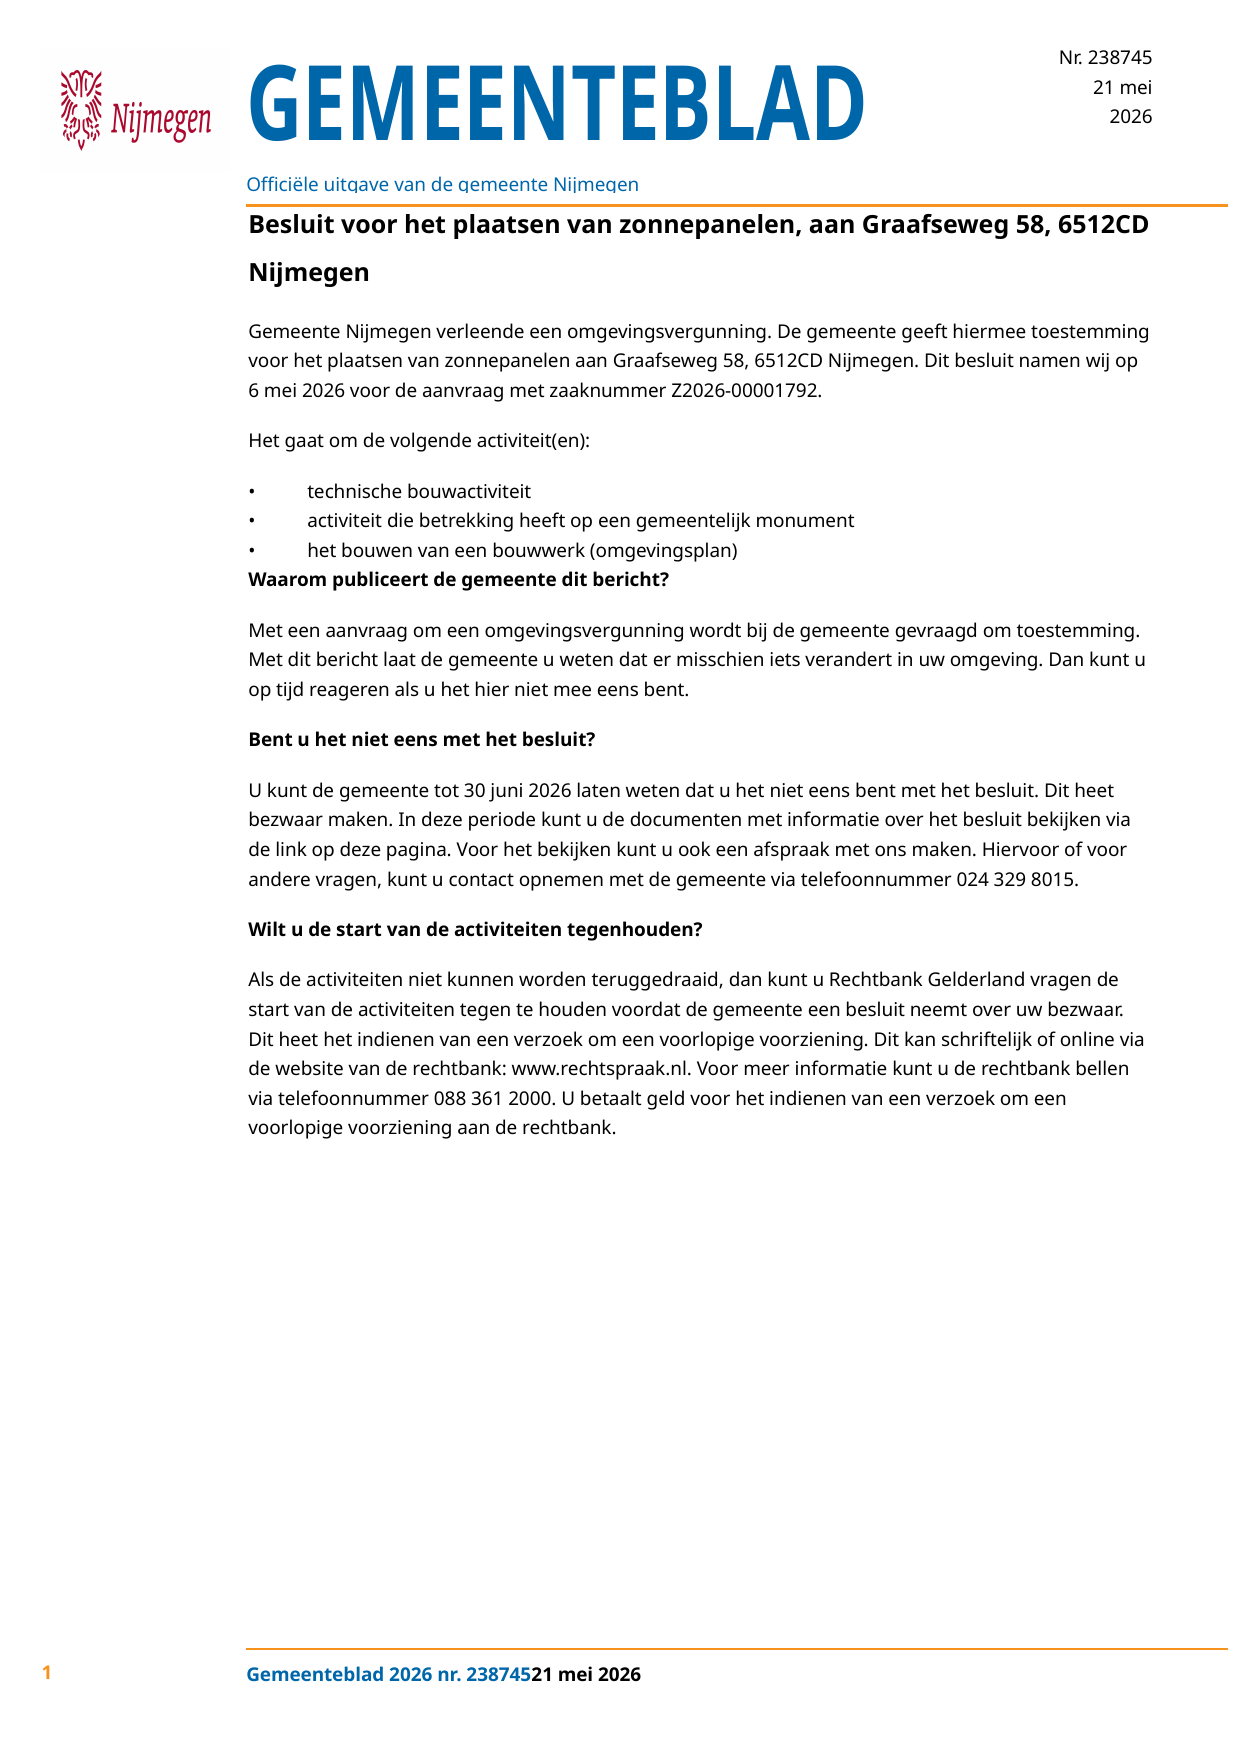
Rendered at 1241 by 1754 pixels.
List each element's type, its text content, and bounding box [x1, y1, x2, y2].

text Als de activiteiten niet kunnen worden teruggedraaid, dan kunt u Rechtbank Gelderland vragen de start van de activiteiten tegen te houden voordat de gemeente een besluit neemt over uw bezwaar. Dit heet het indienen van een verzoek om een voorlopige voorziening. Dit kan schriftelijk of online via de website van de rechtbank: www.rechtspraak.nl. Voor meer informatie kunt u de rechtbank bellen via telefoonnummer 088 361 2000. U betaalt geld voor het indienen van een verzoek om een voorlopige voorziening aan de rechtbank. [248, 967, 1152, 1140]
text Wilt u de start van de activiteiten tegenhouden? [248, 916, 1152, 942]
text U kunt de gemeente tot 30 juni 2026 laten weten dat u het niet eens bent met het besluit. Dit heet bezwaar maken. In deze periode kunt u de documenten met informatie over het besluit bekijken via de link op deze pagina. Voor het bekijken kunt u ook een afspraak met ons maken. Hiervoor of voor andere vragen, kunt u contact opnemen met de gemeente via telefoonnummer 024 329 8015. [248, 777, 1152, 892]
text Met een aanvraag om een omgevingsvergunning wordt bij de gemeente gevraagd om toestemming. Met dit bericht laat de gemeente u weten dat er misschien iets verandert in uw omgeving. Dan kunt u op tijd reageren als u het hier niet mee eens bent. [248, 617, 1152, 702]
text Gemeente Nijmegen verleende een omgevingsvergunning. De gemeente geeft hiermee toestemming voor het plaatsen van zonnepanelen aan Graafseweg 58, 6512CD Nijmegen. Dit besluit namen wij op 6 mei 2026 voor de aanvraag met zaaknummer Z2026-00001792. [248, 318, 1152, 403]
text Bent u het niet eens met het besluit? [248, 727, 1152, 752]
list technische bouwactiviteit [248, 478, 1152, 504]
text Het gaat om de volgende activiteit(en): [248, 427, 1152, 453]
text Waarom publiceert de gemeente dit bericht? [248, 567, 1152, 592]
list activiteit die betrekking heeft op een gemeentelijk monument [248, 507, 1152, 533]
text Besluit voor het plaatsen van zonnepanelen, aan Graafseweg 58, 6512CD Nijmegen [248, 207, 1152, 288]
picture [41, 47, 231, 172]
list het bouwen van een bouwwerk (omgevingsplan) [248, 537, 1152, 563]
